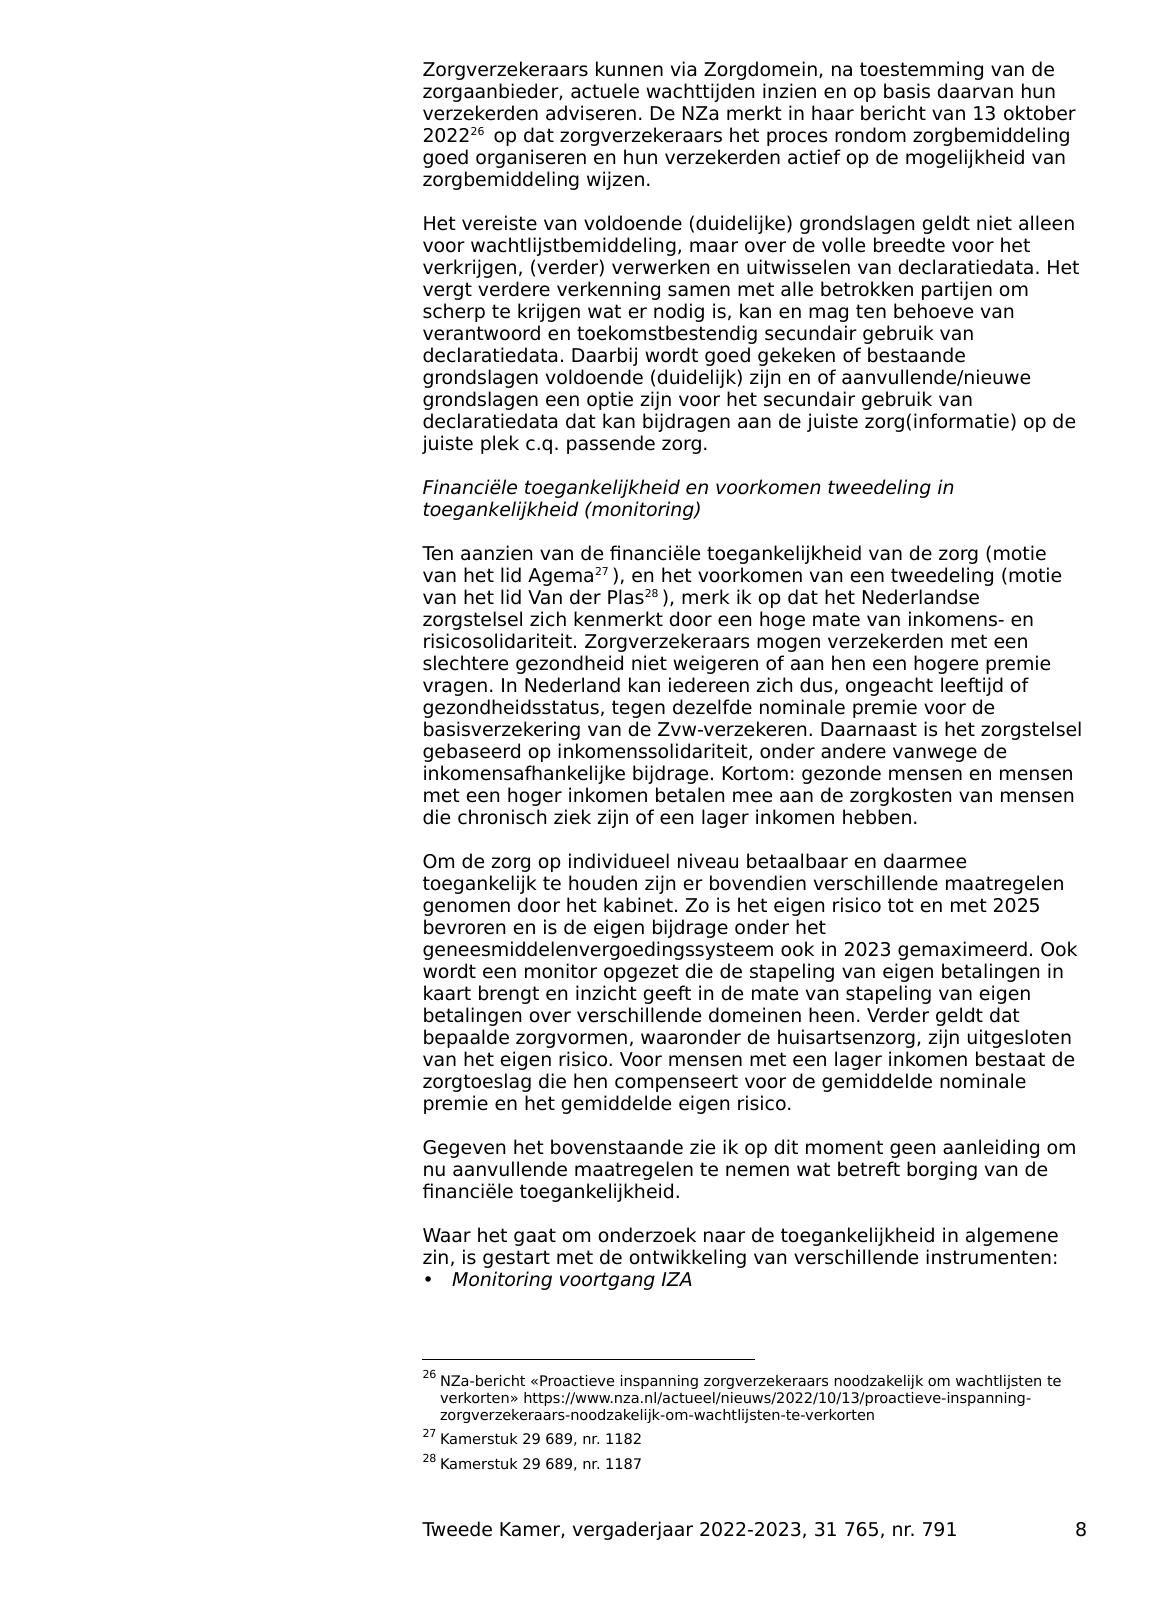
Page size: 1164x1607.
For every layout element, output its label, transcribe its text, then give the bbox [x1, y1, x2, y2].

text Het vereiste van voldoende (duidelijke) grondslagen geldt niet alleen voor wachtlijstbemiddeling, maar over de volle breedte voor het verkrijgen, (verder) verwerken en uitwisselen van declaratiedata. Het vergt verdere verkenning samen met alle betrokken partijen om scherp te krijgen wat er nodig is, kan en mag ten behoeve van verantwoord en toekomstbestendig secundair gebruik van declaratiedata. Daarbij wordt goed gekeken of bestaande grondslagen voldoende (duidelijk) zijn en of aanvullende/nieuwe grondslagen een optie zijn voor het secundair gebruik van declaratiedata dat kan bijdragen aan de juiste zorg(informatie) op de juiste plek c.q. passende zorg. [422, 213, 1087, 455]
text NZa-bericht «Proactieve inspanning zorgverzekeraars noodzakelijk om wachtlijsten te verkorten» https://www.nza.nl/actueel/nieuws/2022/10/13/proactieve-inspanning-zorgverzekeraars-noodzakelijk-om-wachtlijsten-te-verkorten [422, 1368, 1087, 1424]
text Kamerstuk 29 689, nr. 1182 [422, 1427, 1087, 1449]
text Gegeven het bovenstaande zie ik op dit moment geen aanleiding om nu aanvullende maatregelen te nemen wat betreft borging van de financiële toegankelijkheid. [422, 1137, 1087, 1203]
text • Monitoring voortgang IZA [422, 1269, 1087, 1291]
text Ten aanzien van de financiële toegankelijkheid van de zorg (motie van het lid Agema), en het voorkomen van een tweedeling (motie van het lid Van der Plas), merk ik op dat het Nederlandse zorgstelsel zich kenmerkt door een hoge mate van inkomens- en risicosolidariteit. Zorgverzekeraars mogen verzekerden met een slechtere gezondheid niet weigeren of aan hen een hogere premie vragen. In Nederland kan iedereen zich dus, ongeacht leeftijd of gezondheidsstatus, tegen dezelfde nominale premie voor de basisverzekering van de Zvw-verzekeren. Daarnaast is het zorgstelsel gebaseerd op inkomenssolidariteit, onder andere vanwege de inkomensafhankelijke bijdrage. Kortom: gezonde mensen en mensen met een hoger inkomen betalen mee aan de zorgkosten van mensen die chronisch ziek zijn of een lager inkomen hebben. [422, 543, 1087, 829]
text Waar het gaat om onderzoek naar de toegankelijkheid in algemene zin, is gestart met de ontwikkeling van verschillende instrumenten: [422, 1225, 1087, 1269]
text Kamerstuk 29 689, nr. 1187 [422, 1452, 1087, 1474]
subtitle Financiële toegankelijkheid en voorkomen tweedeling in toegankelijkheid (monitoring) [422, 477, 1087, 521]
text Zorgverzekeraars kunnen via Zorgdomein, na toestemming van de zorgaanbieder, actuele wachttijden inzien en op basis daarvan hun verzekerden adviseren. De NZa merkt in haar bericht van 13 oktober 2022 op dat zorgverzekeraars het proces rondom zorgbemiddeling goed organiseren en hun verzekerden actief op de mogelijkheid van zorgbemiddeling wijzen. [422, 59, 1087, 191]
text Om de zorg op individueel niveau betaalbaar en daarmee toegankelijk te houden zijn er bovendien verschillende maatregelen genomen door het kabinet. Zo is het eigen risico tot en met 2025 bevroren en is de eigen bijdrage onder het geneesmiddelenvergoedingssysteem ook in 2023 gemaximeerd. Ook wordt een monitor opgezet die de stapeling van eigen betalingen in kaart brengt en inzicht geeft in de mate van stapeling van eigen betalingen over verschillende domeinen heen. Verder geldt dat bepaalde zorgvormen, waaronder de huisartsenzorg, zijn uitgesloten van het eigen risico. Voor mensen met een lager inkomen bestaat de zorgtoeslag die hen compenseert voor de gemiddelde nominale premie en het gemiddelde eigen risico. [422, 851, 1087, 1115]
